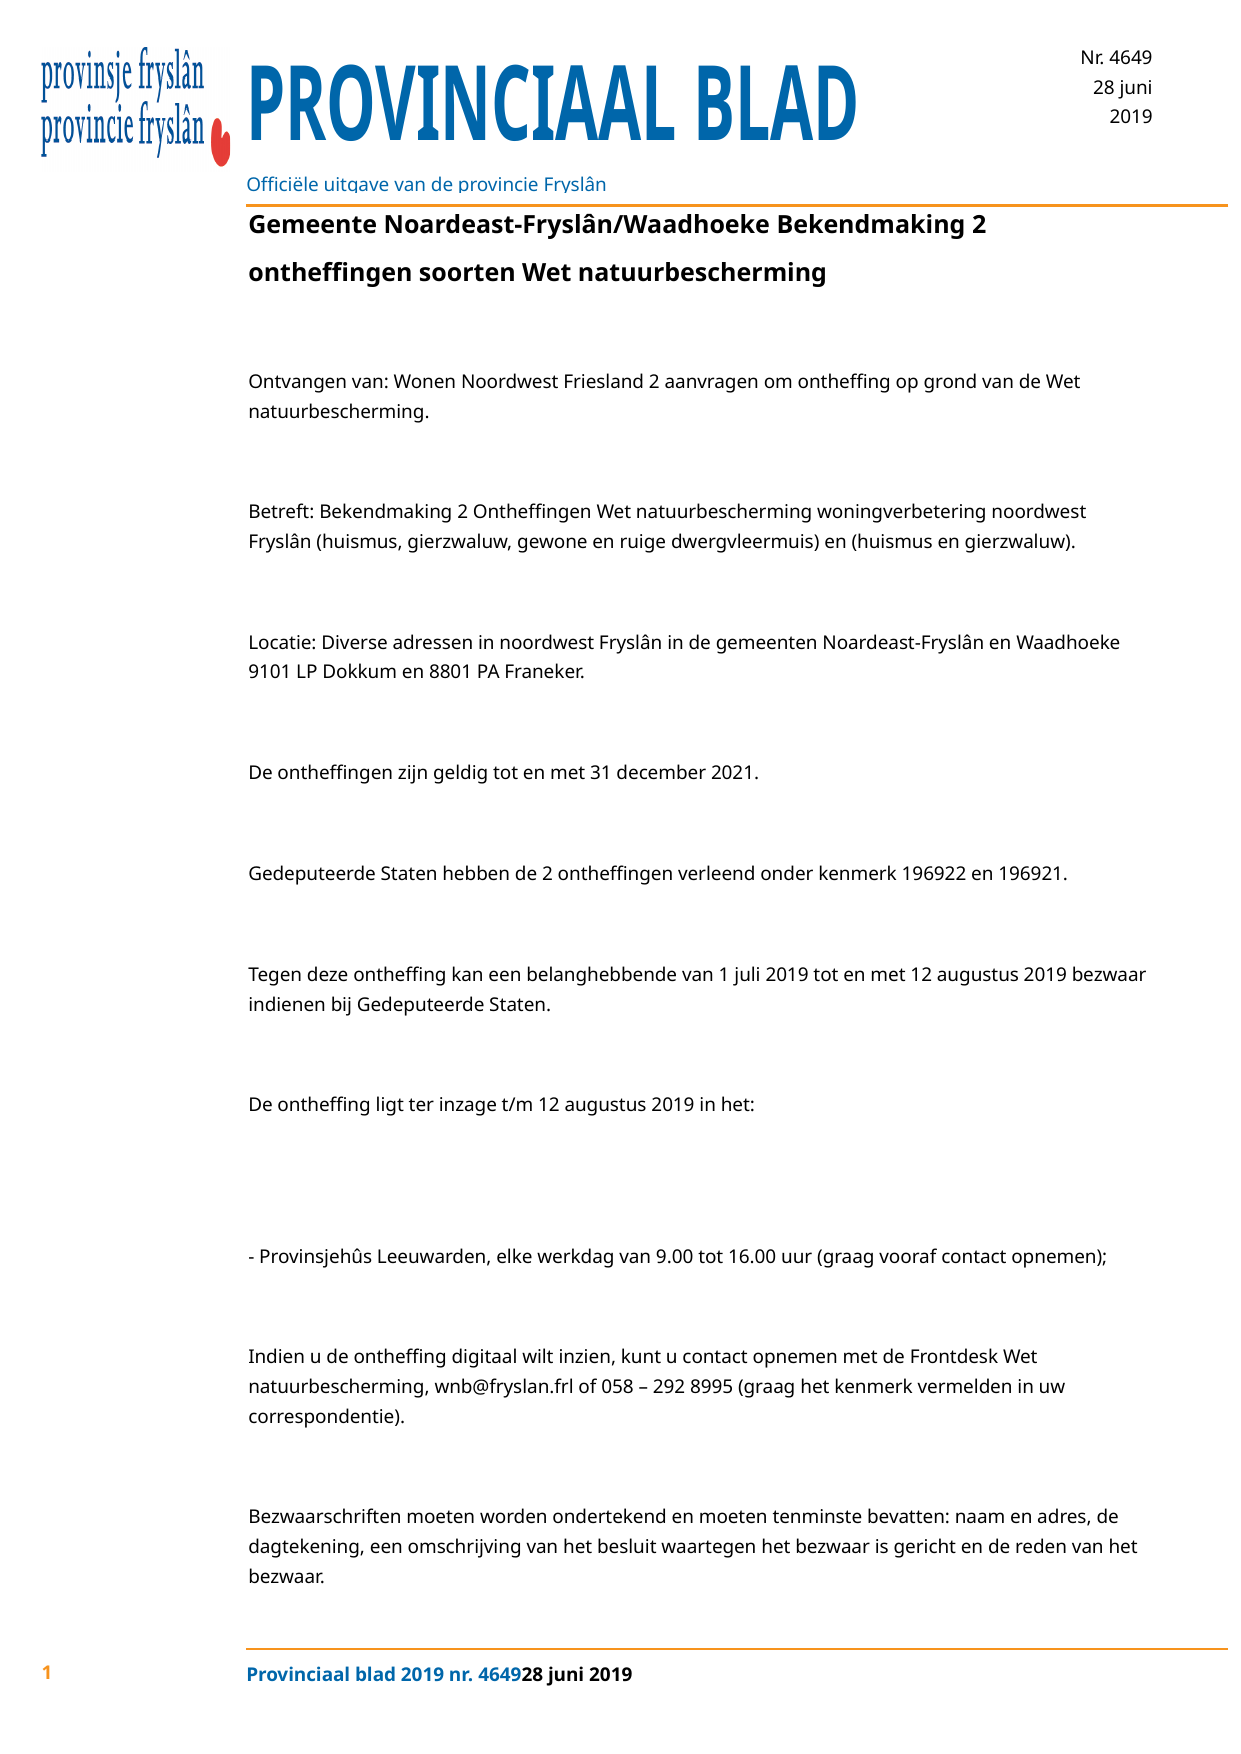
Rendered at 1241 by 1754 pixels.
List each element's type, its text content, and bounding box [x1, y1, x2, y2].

text Locatie: Diverse adressen in noordwest Fryslân in de gemeenten Noardeast-Fryslân en Waadhoeke 9101 LP Dokkum en 8801 PA Franeker. [248, 629, 1152, 684]
text Betreft: Bekendmaking 2 Ontheffingen Wet natuurbescherming woningverbetering noordwest Fryslân (huismus, gierzwaluw, gewone en ruige dwergvleermuis) en (huismus en gierzwaluw). [248, 499, 1152, 554]
text De ontheffing ligt ter inzage t/m 12 augustus 2019 in het: [248, 1092, 1152, 1117]
text Gemeente Noardeast-Fryslân/Waadhoeke Bekendmaking 2 ontheffingen soorten Wet natuurbescherming [248, 207, 1152, 288]
text Ontvangen van: Wonen Noordwest Friesland 2 aanvragen om ontheffing op grond van de Wet natuurbescherming. [248, 368, 1152, 424]
text Bezwaarschriften moeten worden ondertekend en moeten tenminste bevatten: naam en adres, de dagtekening, een omschrijving van het besluit waartegen het bezwaar is gericht en de reden van het bezwaar. [248, 1504, 1152, 1589]
text - Provinsjehûs Leeuwarden, elke werkdag van 9.00 tot 16.00 uur (graag vooraf contact opnemen); [248, 1243, 1152, 1269]
text Indien u de ontheffing digitaal wilt inzien, kunt u contact opnemen met de Frontdesk Wet natuurbescherming, wnb@fryslan.frl of 058 – 292 8995 (graag het kenmerk vermelden in uw correspondentie). [248, 1344, 1152, 1429]
text Tegen deze ontheffing kan een belanghebbende van 1 juli 2019 tot en met 12 augustus 2019 bezwaar indienen bij Gedeputeerde Staten. [248, 961, 1152, 1017]
text Gedeputeerde Staten hebben de 2 ontheffingen verleend onder kenmerk 196922 en 196921. [248, 860, 1152, 886]
text De ontheffingen zijn geldig tot en met 31 december 2021. [248, 759, 1152, 785]
picture [41, 47, 231, 172]
